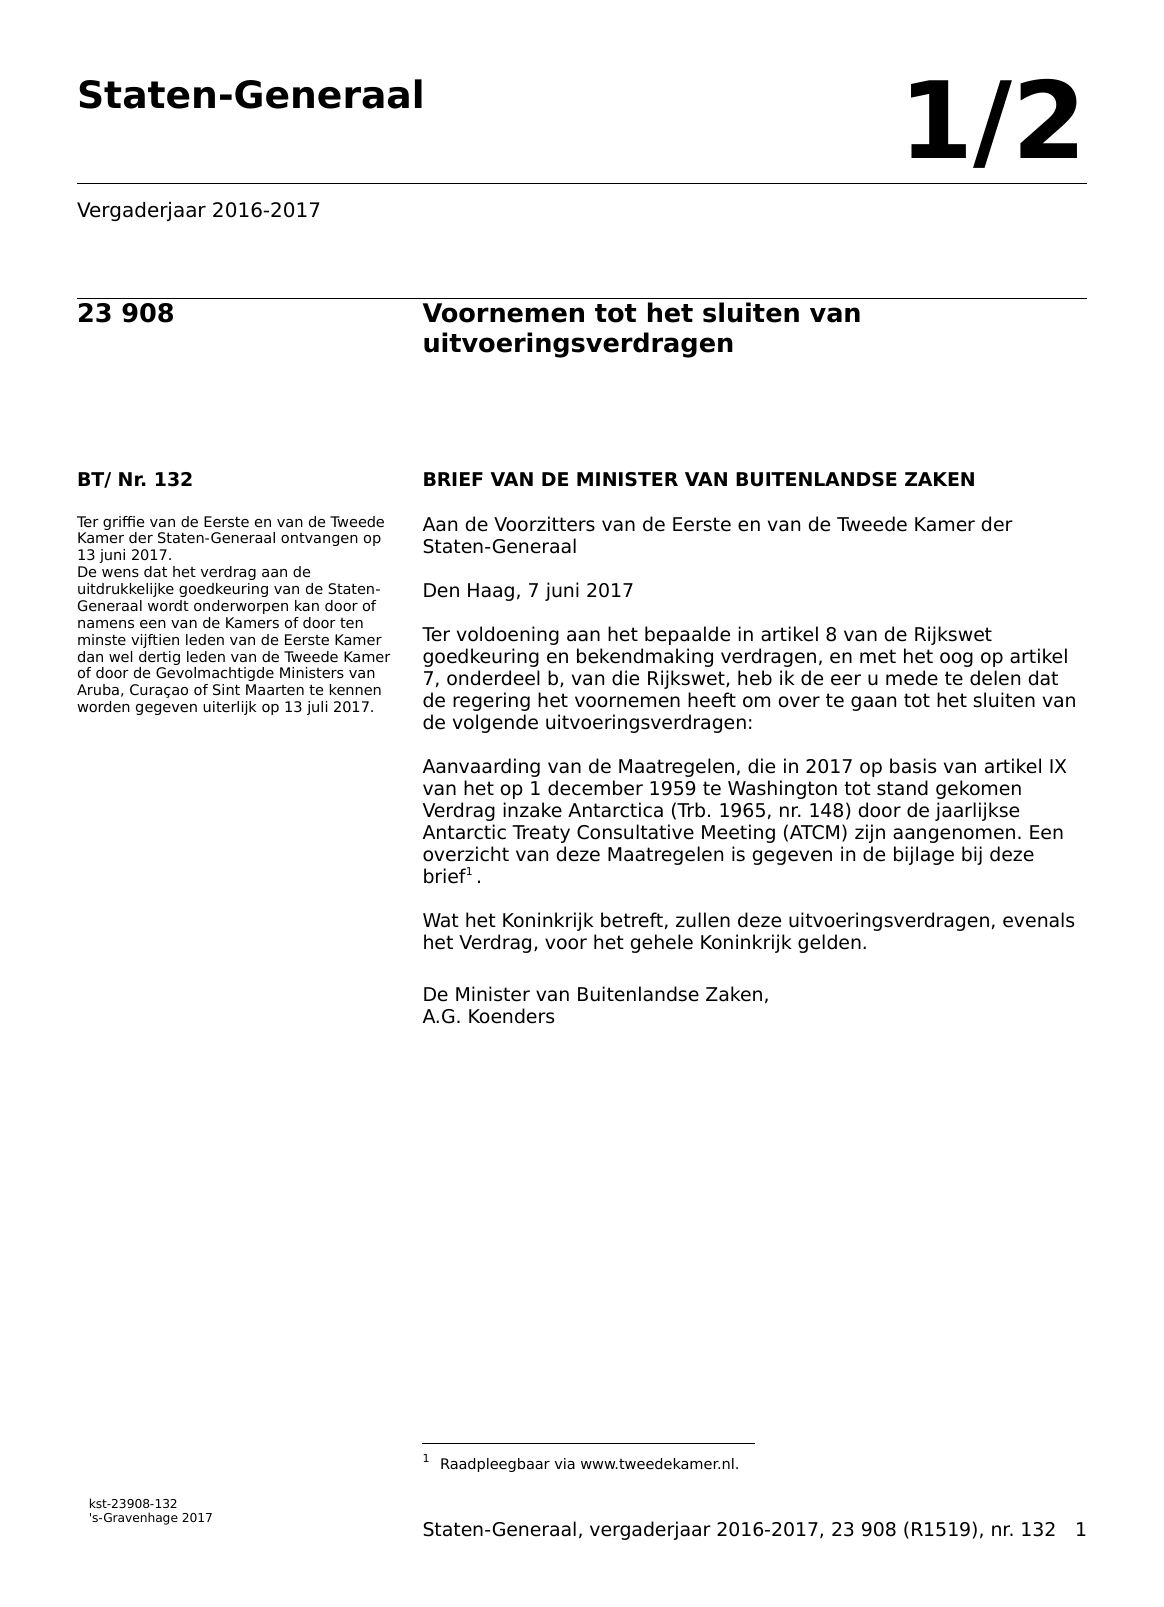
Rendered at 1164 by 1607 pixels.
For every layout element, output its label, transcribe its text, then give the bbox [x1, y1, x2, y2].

text Ter griffie van de Eerste en van de Tweede Kamer der Staten-Generaal ontvangen op 13 juni 2017. [77, 513, 399, 564]
subtitle 23 908 Voornemen tot het sluiten van uitvoeringsverdragen [77, 299, 1087, 358]
text Ter voldoening aan het bepaalde in artikel 8 van de Rijkswet goedkeuring en bekendmaking verdragen, en met het oog op artikel 7, onderdeel b, van die Rijkswet, heb ik de eer u mede te delen dat de regering het voornemen heeft om over te gaan tot het sluiten van de volgende uitvoeringsverdragen: [422, 624, 1087, 734]
text Raadpleegbaar via www.tweedekamer.nl. [422, 1452, 1087, 1474]
text De wens dat het verdrag aan de uitdrukkelijke goedkeuring van de Staten-Generaal wordt onderworpen kan door of namens een van de Kamers of door ten minste vijftien leden van de Eerste Kamer dan wel dertig leden van de Tweede Kamer of door de Gevolmachtigde Ministers van Aruba, Curaçao of Sint Maarten te kennen worden gegeven uiterlijk op 13 juli 2017. [77, 564, 399, 716]
table_cell Vergaderjaar 2016-2017 [77, 184, 1087, 298]
text Aan de Voorzitters van de Eerste en van de Tweede Kamer der Staten-Generaal [422, 513, 1087, 557]
text Wat het Koninkrijk betreft, zullen deze uitvoeringsverdragen, evenals het Verdrag, voor het gehele Koninkrijk gelden. [422, 910, 1087, 954]
text 's-Gravenhage 2017 [88, 1511, 323, 1525]
text Den Haag, 7 juni 2017 [422, 580, 1087, 602]
text Aanvaarding van de Maatregelen, die in 2017 op basis van artikel IX van het op 1 december 1959 te Washington tot stand gekomen Verdrag inzake Antarctica (Trb. 1965, nr. 148) door de jaarlijkse Antarctic Treaty Consultative Meeting (ATCM) zijn aangenomen. Een overzicht van deze Maatregelen is gegeven in de bijlage bij deze brief. [422, 756, 1087, 888]
table_header 1/2 [886, 59, 1087, 183]
text kst-23908-132 [88, 1497, 323, 1511]
subtitle BT/ Nr. 132 BRIEF VAN DE MINISTER VAN BUITENLANDSE ZAKEN [77, 469, 1087, 491]
text De Minister van Buitenlandse Zaken, A.G. Koenders [422, 984, 1087, 1028]
table_header Staten-Generaal [77, 59, 886, 183]
